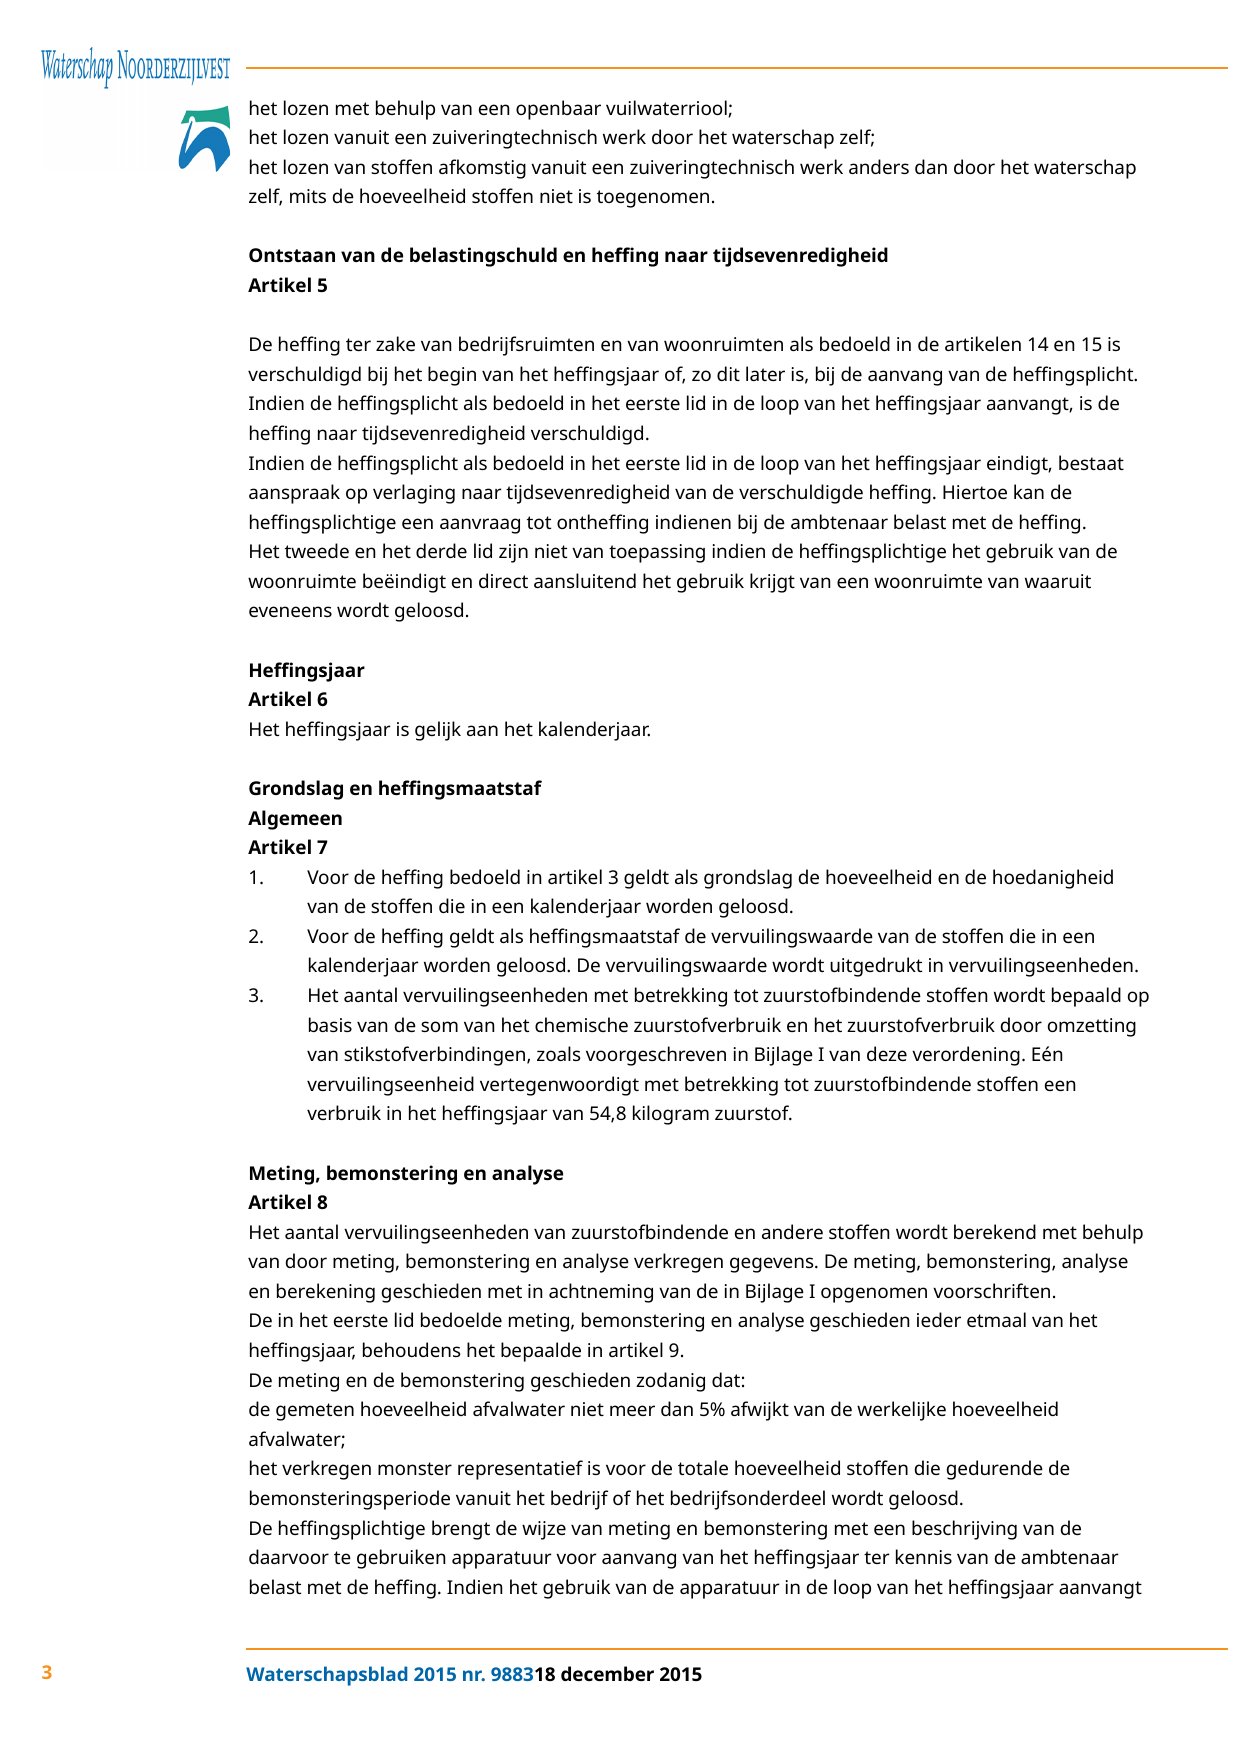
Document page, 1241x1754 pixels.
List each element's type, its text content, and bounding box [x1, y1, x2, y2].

text Heffingsjaar [248, 657, 1152, 683]
text Artikel 7 [248, 834, 1152, 860]
text De meting en de bemonstering geschieden zodanig dat: [248, 1367, 1152, 1393]
text De heffing ter zake van bedrijfsruimten en van woonruimten als bedoeld in de artikelen 14 en 15 is verschuldigd bij het begin van het heffingsjaar of, zo dit later is, bij de aanvang van de heffingsplicht. [248, 331, 1152, 387]
text Het heffingsjaar is gelijk aan het kalenderjaar. [248, 716, 1152, 742]
text Indien de heffingsplicht als bedoeld in het eerste lid in de loop van het heffingsjaar eindigt, bestaat aanspraak op verlaging naar tijdsevenredigheid van de verschuldigde heffing. Hiertoe kan de heffingsplichtige een aanvraag tot ontheffing indienen bij de ambtenaar belast met de heffing. [248, 450, 1152, 535]
list Voor de heffing geldt als heffingsmaatstaf de vervuilingswaarde van de stoffen die in een kalenderjaar worden geloosd. De vervuilingswaarde wordt uitgedrukt in vervuilingseenheden. [248, 923, 1152, 978]
text Algemeen [248, 805, 1152, 831]
list Voor de heffing bedoeld in artikel 3 geldt als grondslag de hoeveelheid en de hoedanigheid van de stoffen die in een kalenderjaar worden geloosd. [248, 864, 1152, 919]
text Artikel 6 [248, 686, 1152, 712]
text het lozen van stoffen afkomstig vanuit een zuiveringtechnisch werk anders dan door het waterschap zelf, mits de hoeveelheid stoffen niet is toegenomen. [248, 154, 1152, 209]
text de gemeten hoeveelheid afvalwater niet meer dan 5% afwijkt van de werkelijke hoeveelheid afvalwater; [248, 1396, 1152, 1452]
text het verkregen monster representatief is voor de totale hoeveelheid stoffen die gedurende de bemonsteringsperiode vanuit het bedrijf of het bedrijfsonderdeel wordt geloosd. [248, 1456, 1152, 1511]
text Grondslag en heffingsmaatstaf [248, 775, 1152, 801]
text het lozen met behulp van een openbaar vuilwaterriool; [248, 95, 1152, 121]
text Indien de heffingsplicht als bedoeld in het eerste lid in de loop van het heffingsjaar aanvangt, is de heffing naar tijdsevenredigheid verschuldigd. [248, 391, 1152, 446]
text De heffingsplichtige brengt de wijze van meting en bemonstering met een beschrijving van de daarvoor te gebruiken apparatuur voor aanvang van het heffingsjaar ter kennis van de ambtenaar belast met de heffing. Indien het gebruik van de apparatuur in de loop van het heffingsjaar aanvangt [248, 1515, 1152, 1600]
text De in het eerste lid bedoelde meting, bemonstering en analyse geschieden ieder etmaal van het heffingsjaar, behoudens het bepaalde in artikel 9. [248, 1308, 1152, 1363]
text Het aantal vervuilingseenheden van zuurstofbindende en andere stoffen wordt berekend met behulp van door meting, bemonstering en analyse verkregen gegevens. De meting, bemonstering, analyse en berekening geschieden met in achtneming van de in Bijlage I opgenomen voorschriften. [248, 1219, 1152, 1304]
text Ontstaan van de belastingschuld en heffing naar tijdsevenredigheid [248, 243, 1152, 268]
list Het aantal vervuilingseenheden met betrekking tot zuurstofbindende stoffen wordt bepaald op basis van de som van het chemische zuurstofverbruik en het zuurstofverbruik door omzetting van stikstofverbindingen, zoals voorgeschreven in Bijlage I van deze verordening. Eén vervuilingseenheid vertegenwoordigt met betrekking tot zuurstofbindende stoffen een verbruik in het heffingsjaar van 54,8 kilogram zuurstof. [248, 982, 1152, 1126]
text Artikel 5 [248, 272, 1152, 298]
text Meting, bemonstering en analyse [248, 1160, 1152, 1186]
picture [41, 47, 231, 172]
text Het tweede en het derde lid zijn niet van toepassing indien de heffingsplichtige het gebruik van de woonruimte beëindigt en direct aansluitend het gebruik krijgt van een woonruimte van waaruit eveneens wordt geloosd. [248, 538, 1152, 623]
text Artikel 8 [248, 1189, 1152, 1215]
text het lozen vanuit een zuiveringtechnisch werk door het waterschap zelf; [248, 124, 1152, 150]
